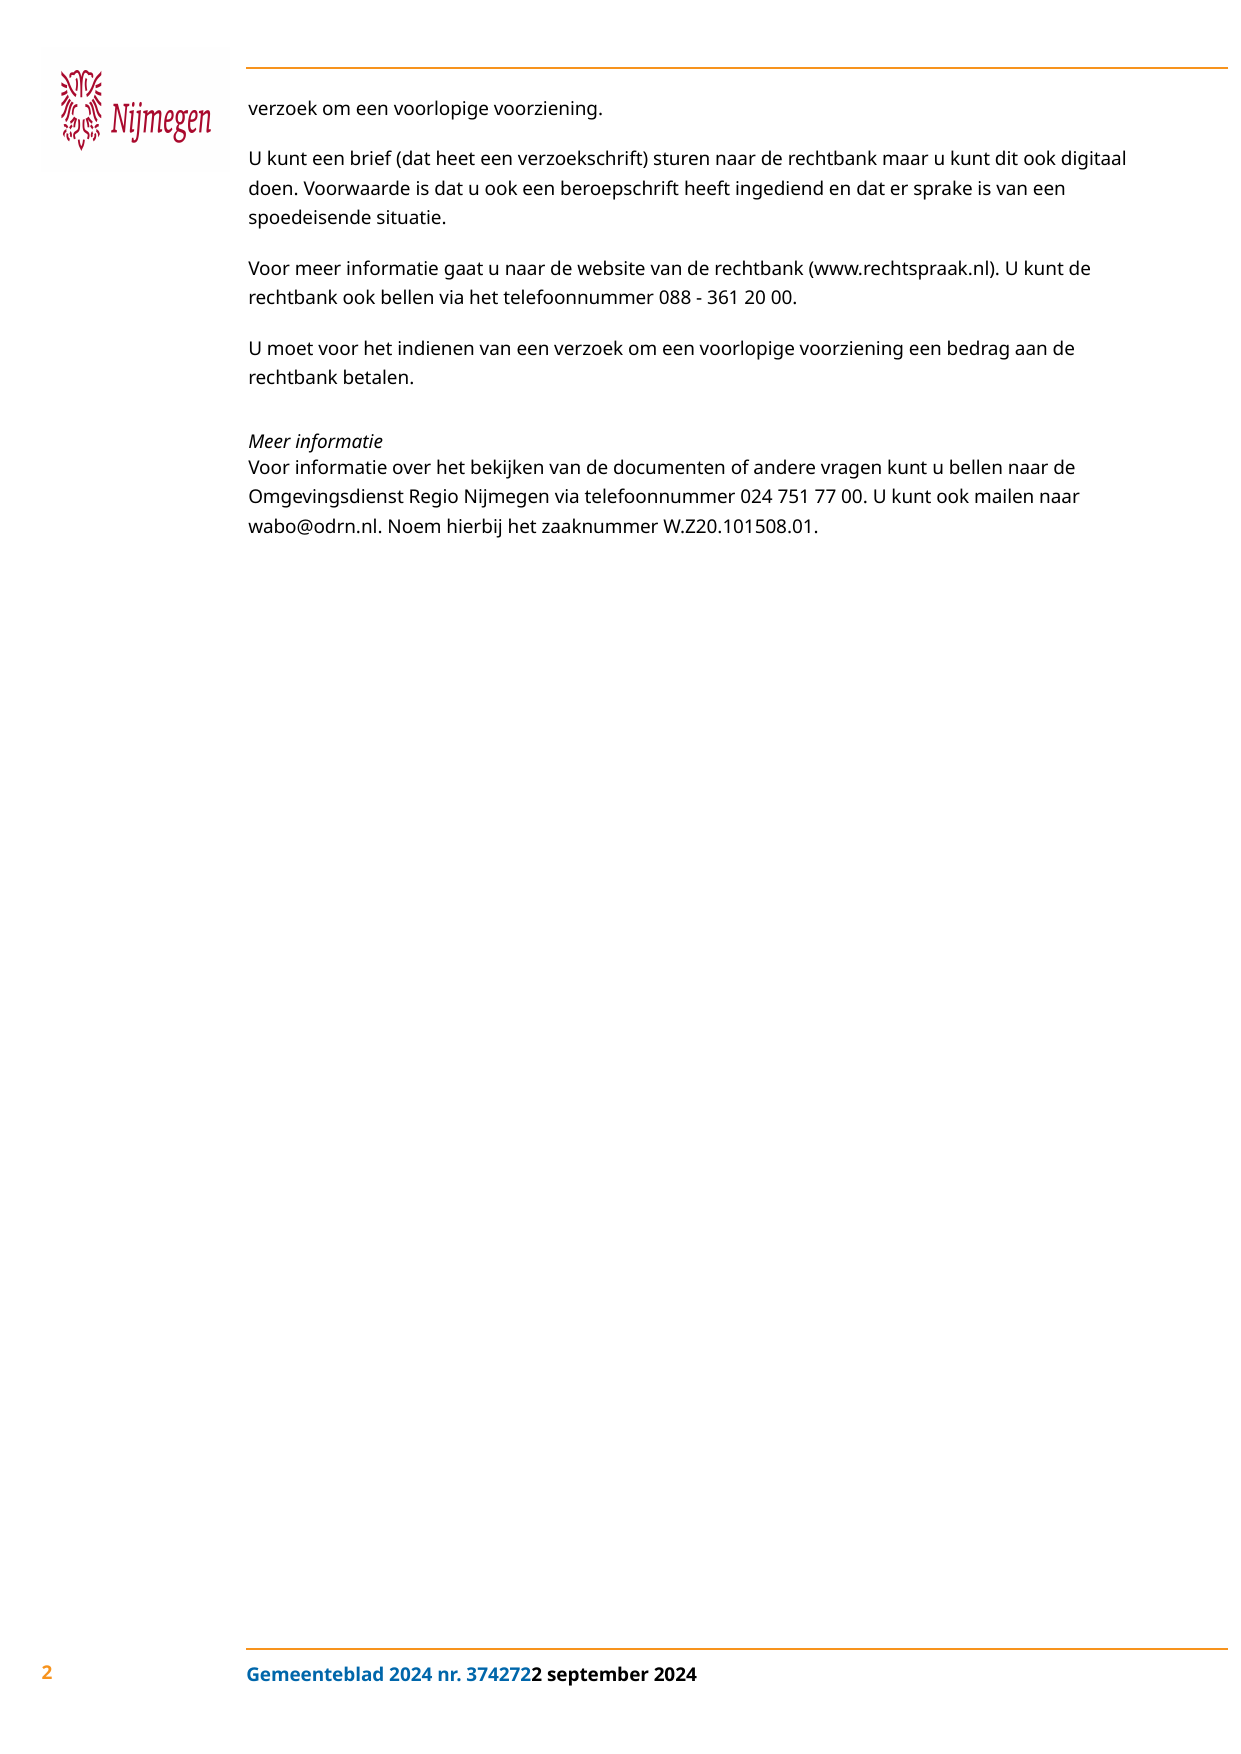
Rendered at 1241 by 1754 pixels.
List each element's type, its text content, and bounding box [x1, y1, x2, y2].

text Meer informatie [248, 428, 1152, 454]
text Voor meer informatie gaat u naar de website van de rechtbank (www.rechtspraak.nl). U kunt de rechtbank ook bellen via het telefoonnummer 088 - 361 20 00. [248, 255, 1152, 310]
text U kunt een brief (dat heet een verzoekschrift) sturen naar de rechtbank maar u kunt dit ook digitaal doen. Voorwaarde is dat u ook een beroepschrift heeft ingediend en dat er sprake is van een spoedeisende situatie. [248, 145, 1152, 230]
picture [41, 47, 231, 172]
text U moet voor het indienen van een verzoek om een voorlopige voorziening een bedrag aan de rechtbank betalen. [248, 335, 1152, 390]
text verzoek om een voorlopige voorziening. [248, 95, 1152, 121]
text Voor informatie over het bekijken van de documenten of andere vragen kunt u bellen naar de Omgevingsdienst Regio Nijmegen via telefoonnummer 024 751 77 00. U kunt ook mailen naar wabo@odrn.nl. Noem hierbij het zaaknummer W.Z20.101508.01. [248, 454, 1152, 539]
